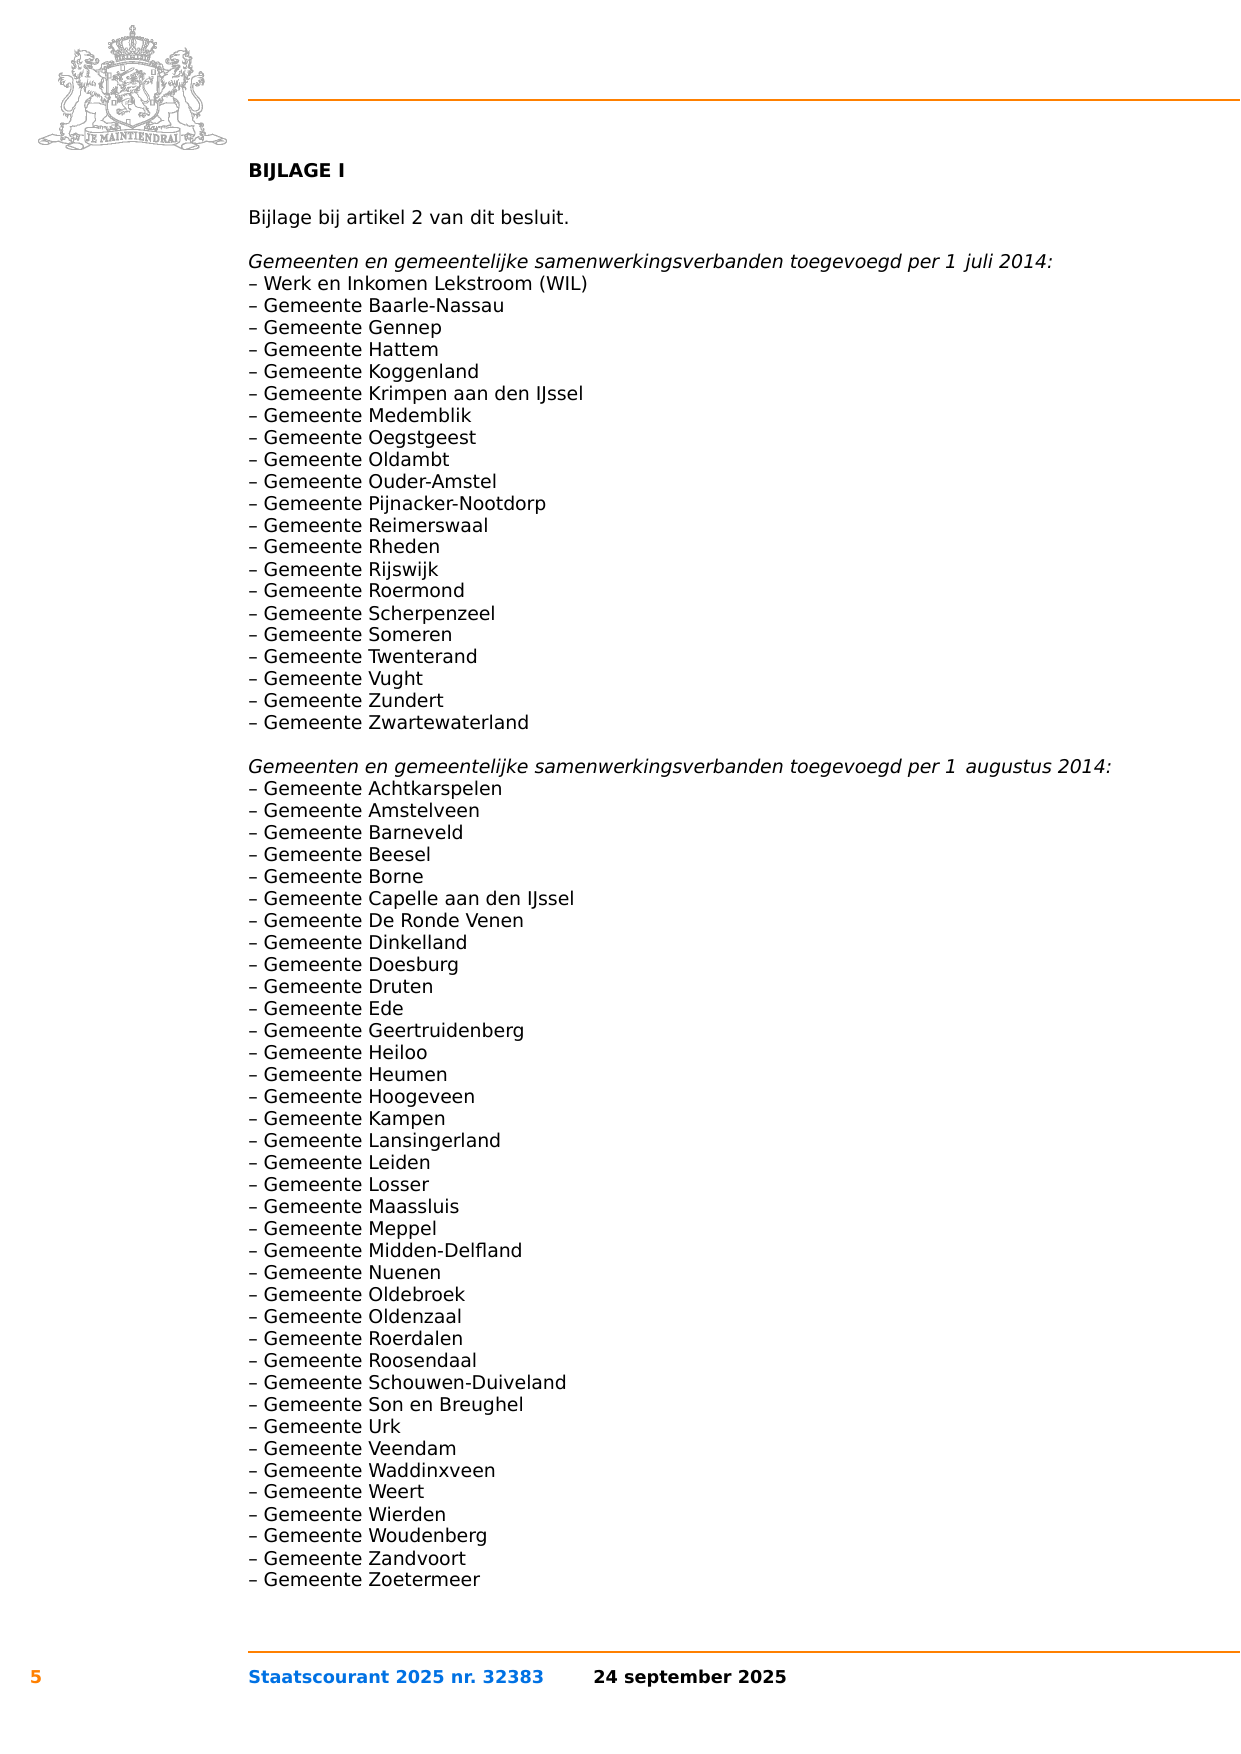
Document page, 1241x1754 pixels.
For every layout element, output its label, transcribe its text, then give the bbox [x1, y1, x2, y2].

text – Gemeente Wierden [248, 1503, 1163, 1525]
text – Gemeente Zandvoort [248, 1547, 1163, 1569]
text – Gemeente Rijswijk [248, 558, 1163, 580]
text – Gemeente Ede [248, 998, 1163, 1020]
text – Gemeente Roosendaal [248, 1349, 1163, 1372]
text – Gemeente Veendam [248, 1437, 1163, 1459]
text – Gemeente Nuenen [248, 1262, 1163, 1284]
text – Gemeente Maassluis [248, 1196, 1163, 1218]
text – Gemeente Heiloo [248, 1042, 1163, 1064]
subtitle BIJLAGE I [248, 160, 1163, 182]
text – Gemeente Urk [248, 1416, 1163, 1437]
text – Gemeente Heumen [248, 1064, 1163, 1086]
picture [38, 25, 227, 150]
text – Gemeente Rheden [248, 536, 1163, 558]
text – Gemeente Oldenzaal [248, 1306, 1163, 1328]
text – Gemeente Amstelveen [248, 800, 1163, 822]
text – Gemeente Gennep [248, 317, 1163, 339]
text – Gemeente Kampen [248, 1108, 1163, 1130]
text – Gemeente Schouwen-Duiveland [248, 1372, 1163, 1393]
text – Gemeente Hattem [248, 339, 1163, 361]
text – Gemeente Oldambt [248, 448, 1163, 471]
text – Gemeente Lansingerland [248, 1130, 1163, 1152]
text – Gemeente Oldebroek [248, 1284, 1163, 1306]
text – Gemeente Twenterand [248, 646, 1163, 668]
text – Werk en Inkomen Lekstroom (WIL) [248, 273, 1163, 295]
text – Gemeente Barneveld [248, 822, 1163, 844]
text – Gemeente Koggenland [248, 361, 1163, 383]
text – Gemeente Waddinxveen [248, 1459, 1163, 1481]
text – Gemeente Scherpenzeel [248, 602, 1163, 624]
text – Gemeente Vught [248, 668, 1163, 690]
text – Gemeente Ouder-Amstel [248, 471, 1163, 492]
text – Gemeente Reimerswaal [248, 514, 1163, 536]
text – Gemeente Losser [248, 1174, 1163, 1196]
text – Gemeente Borne [248, 866, 1163, 888]
text – Gemeente Midden-Delfland [248, 1240, 1163, 1262]
text Bijlage bij artikel 2 van dit besluit. [248, 207, 1163, 229]
text – Gemeente Roerdalen [248, 1328, 1163, 1349]
text – Gemeente Dinkelland [248, 932, 1163, 954]
text – Gemeente Achtkarspelen [248, 778, 1163, 800]
text – Gemeente De Ronde Venen [248, 910, 1163, 932]
text – Gemeente Beesel [248, 844, 1163, 866]
text – Gemeente Woudenberg [248, 1525, 1163, 1547]
text – Gemeente Roermond [248, 580, 1163, 602]
text – Gemeente Geertruidenberg [248, 1020, 1163, 1042]
text – Gemeente Hoogeveen [248, 1086, 1163, 1108]
text – Gemeente Druten [248, 976, 1163, 998]
text – Gemeente Oegstgeest [248, 427, 1163, 448]
text – Gemeente Doesburg [248, 954, 1163, 976]
text – Gemeente Zundert [248, 690, 1163, 712]
text – Gemeente Pijnacker-Nootdorp [248, 492, 1163, 514]
text – Gemeente Leiden [248, 1152, 1163, 1174]
text Gemeenten en gemeentelijke samenwerkingsverbanden toegevoegd per 1 augustus 2014: [248, 756, 1163, 778]
text – Gemeente Krimpen aan den IJssel [248, 383, 1163, 404]
text – Gemeente Zoetermeer [248, 1569, 1163, 1591]
text – Gemeente Medemblik [248, 404, 1163, 427]
text – Gemeente Weert [248, 1481, 1163, 1503]
text – Gemeente Baarle-Nassau [248, 295, 1163, 317]
text – Gemeente Son en Breughel [248, 1393, 1163, 1416]
text Gemeenten en gemeentelijke samenwerkingsverbanden toegevoegd per 1 juli 2014: [248, 251, 1163, 273]
text – Gemeente Zwartewaterland [248, 712, 1163, 734]
text – Gemeente Someren [248, 624, 1163, 646]
text – Gemeente Meppel [248, 1218, 1163, 1240]
text – Gemeente Capelle aan den IJssel [248, 888, 1163, 910]
